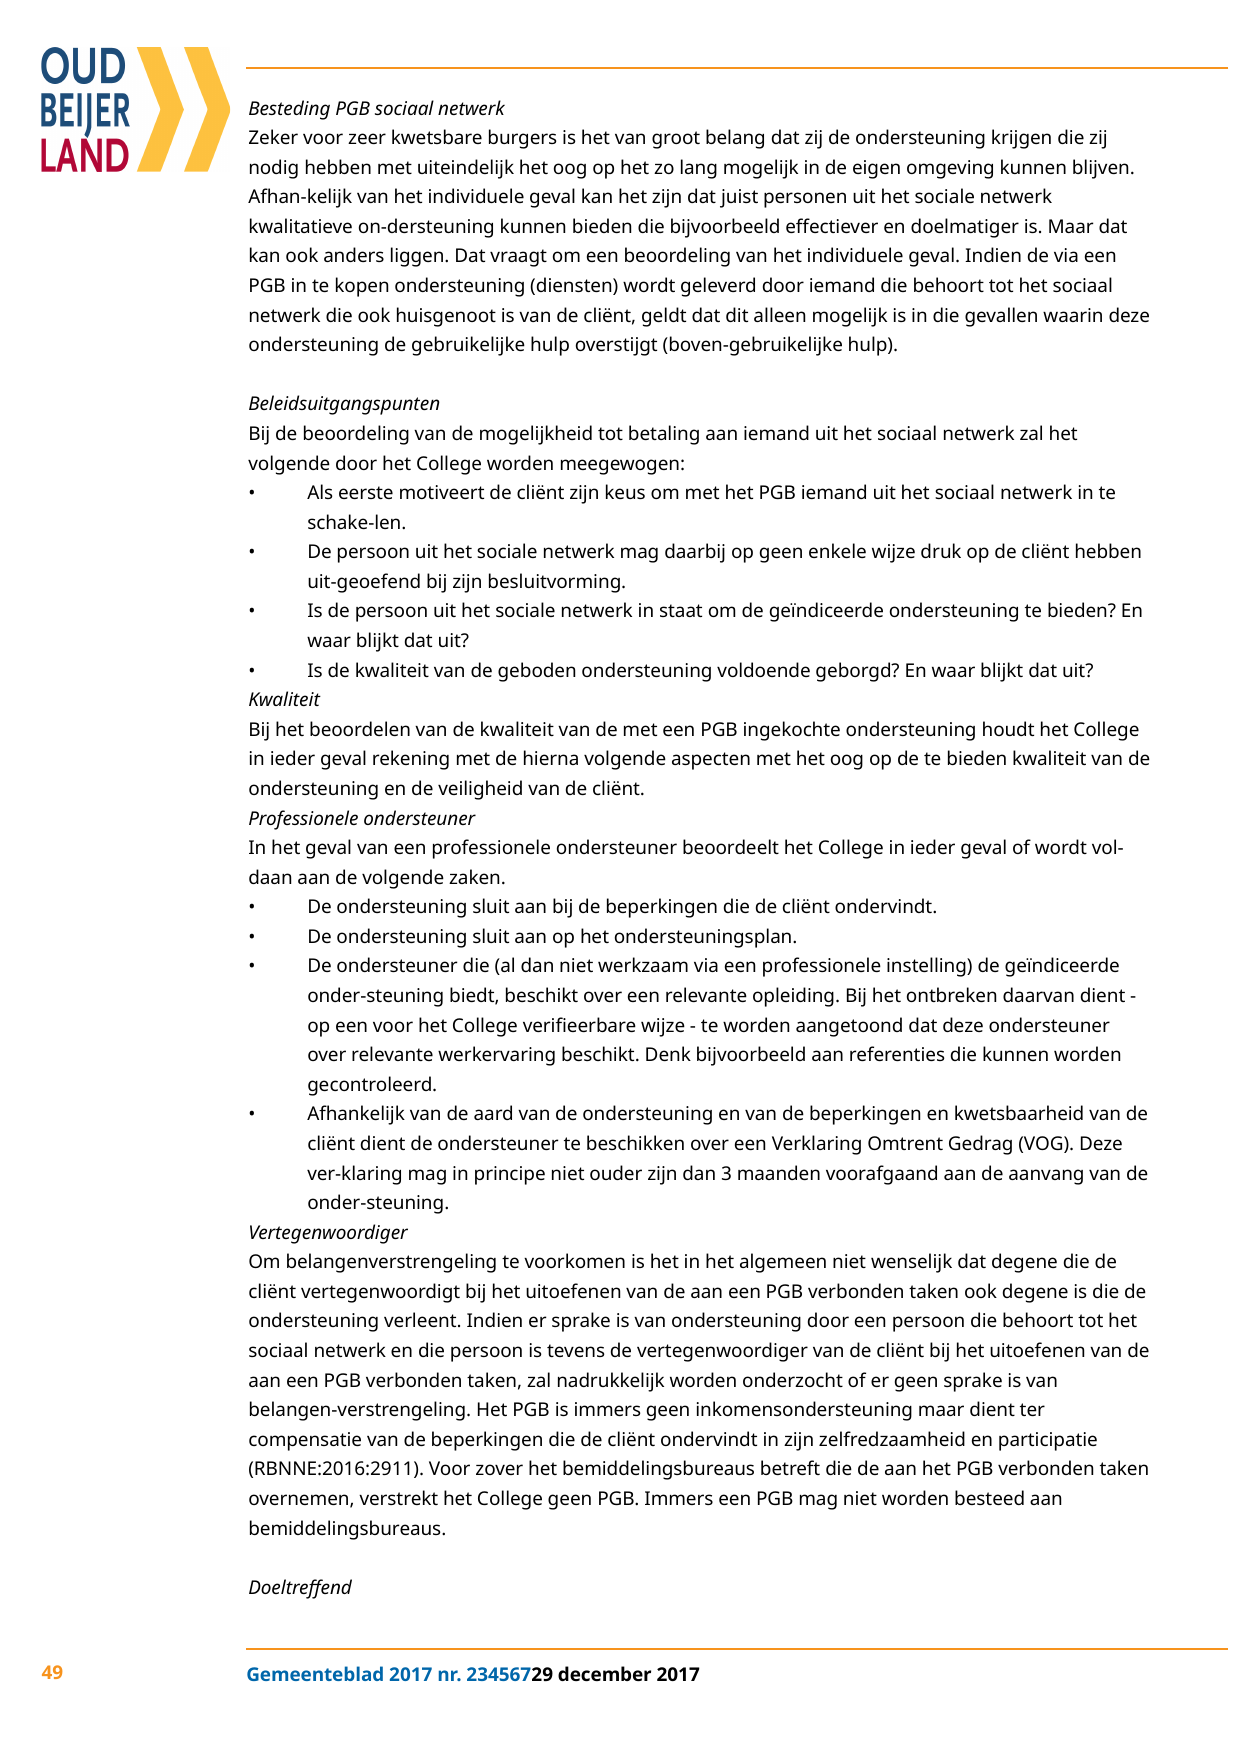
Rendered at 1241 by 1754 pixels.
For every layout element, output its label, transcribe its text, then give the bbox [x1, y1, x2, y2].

list De ondersteuning sluit aan bij de beperkingen die de cliënt ondervindt. [248, 893, 1152, 919]
text In het geval van een professionele ondersteuner beoordeelt het College in ieder geval of wordt vol-daan aan de volgende zaken. [248, 834, 1152, 890]
list De ondersteuner die (al dan niet werkzaam via een professionele instelling) de geïndiceerde onder-steuning biedt, beschikt over een relevante opleiding. Bij het ontbreken daarvan dient - op een voor het College verifieerbare wijze - te worden aangetoond dat deze ondersteuner over relevante werkervaring beschikt. Denk bijvoorbeeld aan referenties die kunnen worden gecontroleerd. [248, 953, 1152, 1097]
text Kwaliteit [248, 686, 1152, 712]
picture [41, 47, 231, 172]
list Als eerste motiveert de cliënt zijn keus om met het PGB iemand uit het sociaal netwerk in te schake-len. [248, 479, 1152, 535]
text Besteding PGB sociaal netwerk [248, 95, 1152, 121]
list Is de persoon uit het sociale netwerk in staat om de geïndiceerde ondersteuning te bieden? En waar blijkt dat uit? [248, 598, 1152, 653]
list De ondersteuning sluit aan op het ondersteuningsplan. [248, 923, 1152, 949]
text Doeltreffend [248, 1574, 1152, 1600]
list De persoon uit het sociale netwerk mag daarbij op geen enkele wijze druk op de cliënt hebben uit-geoefend bij zijn besluitvorming. [248, 538, 1152, 594]
text Bij het beoordelen van de kwaliteit van de met een PGB ingekochte ondersteuning houdt het College in ieder geval rekening met de hierna volgende aspecten met het oog op de te bieden kwaliteit van de ondersteuning en de veiligheid van de cliënt. [248, 716, 1152, 801]
text Vertegenwoordiger [248, 1219, 1152, 1245]
text Bij de beoordeling van de mogelijkheid tot betaling aan iemand uit het sociaal netwerk zal het volgende door het College worden meegewogen: [248, 420, 1152, 476]
text Beleidsuitgangspunten [248, 391, 1152, 416]
text Zeker voor zeer kwetsbare burgers is het van groot belang dat zij de ondersteuning krijgen die zij nodig hebben met uiteindelijk het oog op het zo lang mogelijk in de eigen omgeving kunnen blijven. Afhan-kelijk van het individuele geval kan het zijn dat juist personen uit het sociale netwerk kwalitatieve on-dersteuning kunnen bieden die bijvoorbeeld effectiever en doelmatiger is. Maar dat kan ook anders liggen. Dat vraagt om een beoordeling van het individuele geval. Indien de via een PGB in te kopen ondersteuning (diensten) wordt geleverd door iemand die behoort tot het sociaal netwerk die ook huisgenoot is van de cliënt, geldt dat dit alleen mogelijk is in die gevallen waarin deze ondersteuning de gebruikelijke hulp overstijgt (boven-gebruikelijke hulp). [248, 124, 1152, 357]
text Professionele ondersteuner [248, 805, 1152, 831]
list Afhankelijk van de aard van de ondersteuning en van de beperkingen en kwetsbaarheid van de cliënt dient de ondersteuner te beschikken over een Verklaring Omtrent Gedrag (VOG). Deze ver-klaring mag in principe niet ouder zijn dan 3 maanden voorafgaand aan de aanvang van de onder-steuning. [248, 1101, 1152, 1215]
list Is de kwaliteit van de geboden ondersteuning voldoende geborgd? En waar blijkt dat uit? [248, 657, 1152, 683]
text Om belangenverstrengeling te voorkomen is het in het algemeen niet wenselijk dat degene die de cliënt vertegenwoordigt bij het uitoefenen van de aan een PGB verbonden taken ook degene is die de ondersteuning verleent. Indien er sprake is van ondersteuning door een persoon die behoort tot het sociaal netwerk en die persoon is tevens de vertegenwoordiger van de cliënt bij het uitoefenen van de aan een PGB verbonden taken, zal nadrukkelijk worden onderzocht of er geen sprake is van belangen-verstrengeling. Het PGB is immers geen inkomensondersteuning maar dient ter compensatie van de beperkingen die de cliënt ondervindt in zijn zelfredzaamheid en participatie (RBNNE:2016:2911). Voor zover het bemiddelingsbureaus betreft die de aan het PGB verbonden taken overnemen, verstrekt het College geen PGB. Immers een PGB mag niet worden besteed aan bemiddelingsbureaus. [248, 1248, 1152, 1541]
